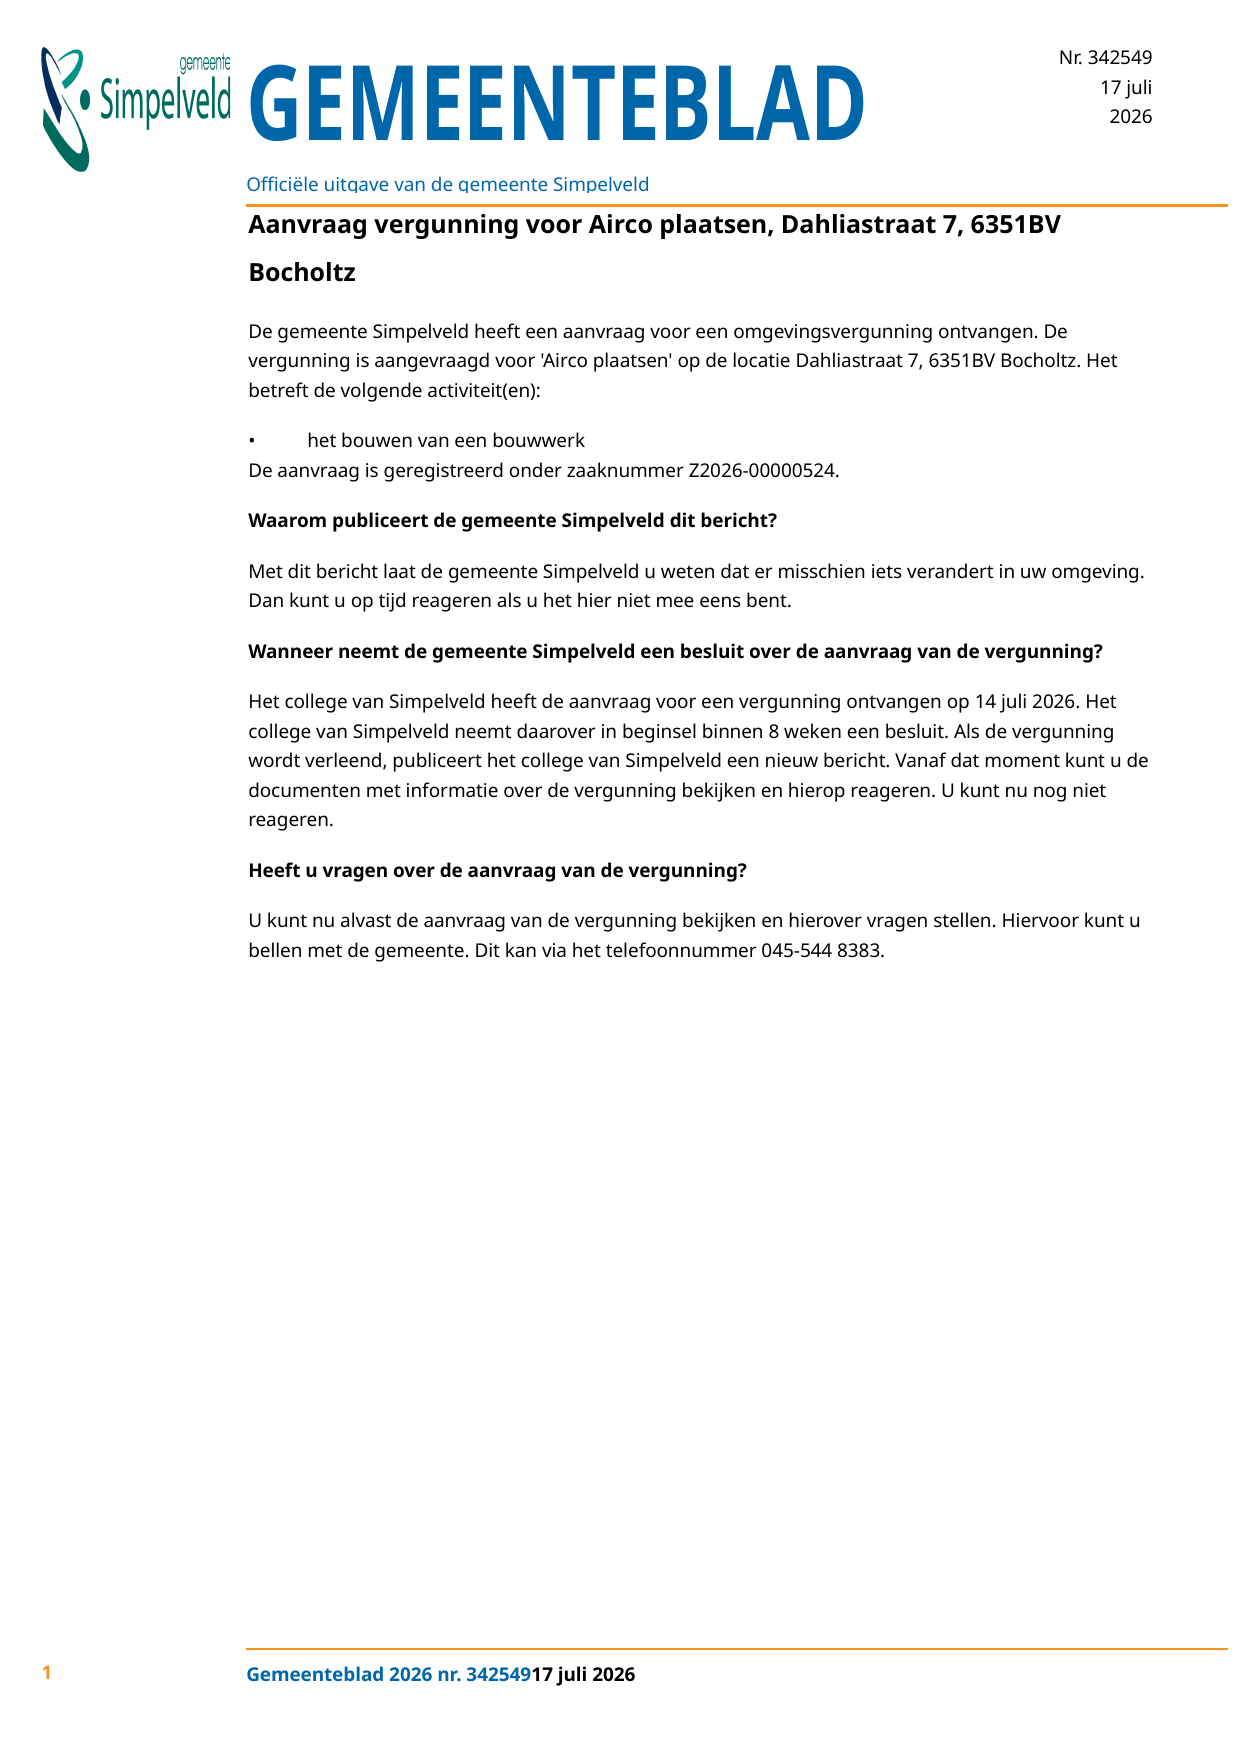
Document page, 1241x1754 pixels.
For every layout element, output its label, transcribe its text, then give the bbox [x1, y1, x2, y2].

text Heeft u vragen over de aanvraag van de vergunning? [248, 857, 1152, 883]
picture [41, 47, 231, 172]
list het bouwen van een bouwwerk [248, 427, 1152, 453]
text Met dit bericht laat de gemeente Simpelveld u weten dat er misschien iets verandert in uw omgeving. Dan kunt u op tijd reageren als u het hier niet mee eens bent. [248, 558, 1152, 613]
text De aanvraag is geregistreerd onder zaaknummer Z2026-00000524. [248, 457, 1152, 483]
text De gemeente Simpelveld heeft een aanvraag voor een omgevingsvergunning ontvangen. De vergunning is aangevraagd voor 'Airco plaatsen' op de locatie Dahliastraat 7, 6351BV Bocholtz. Het betreft de volgende activiteit(en): [248, 318, 1152, 403]
text Aanvraag vergunning voor Airco plaatsen, Dahliastraat 7, 6351BV Bocholtz [248, 207, 1152, 288]
text Wanneer neemt de gemeente Simpelveld een besluit over de aanvraag van de vergunning? [248, 638, 1152, 664]
text U kunt nu alvast de aanvraag van de vergunning bekijken en hierover vragen stellen. Hiervoor kunt u bellen met de gemeente. Dit kan via het telefoonnummer 045-544 8383. [248, 907, 1152, 963]
text Het college van Simpelveld heeft de aanvraag voor een vergunning ontvangen op 14 juli 2026. Het college van Simpelveld neemt daarover in beginsel binnen 8 weken een besluit. Als de vergunning wordt verleend, publiceert het college van Simpelveld een nieuw bericht. Vanaf dat moment kunt u de documenten met informatie over de vergunning bekijken en hierop reageren. U kunt nu nog niet reageren. [248, 688, 1152, 832]
text Waarom publiceert de gemeente Simpelveld dit bericht? [248, 507, 1152, 533]
